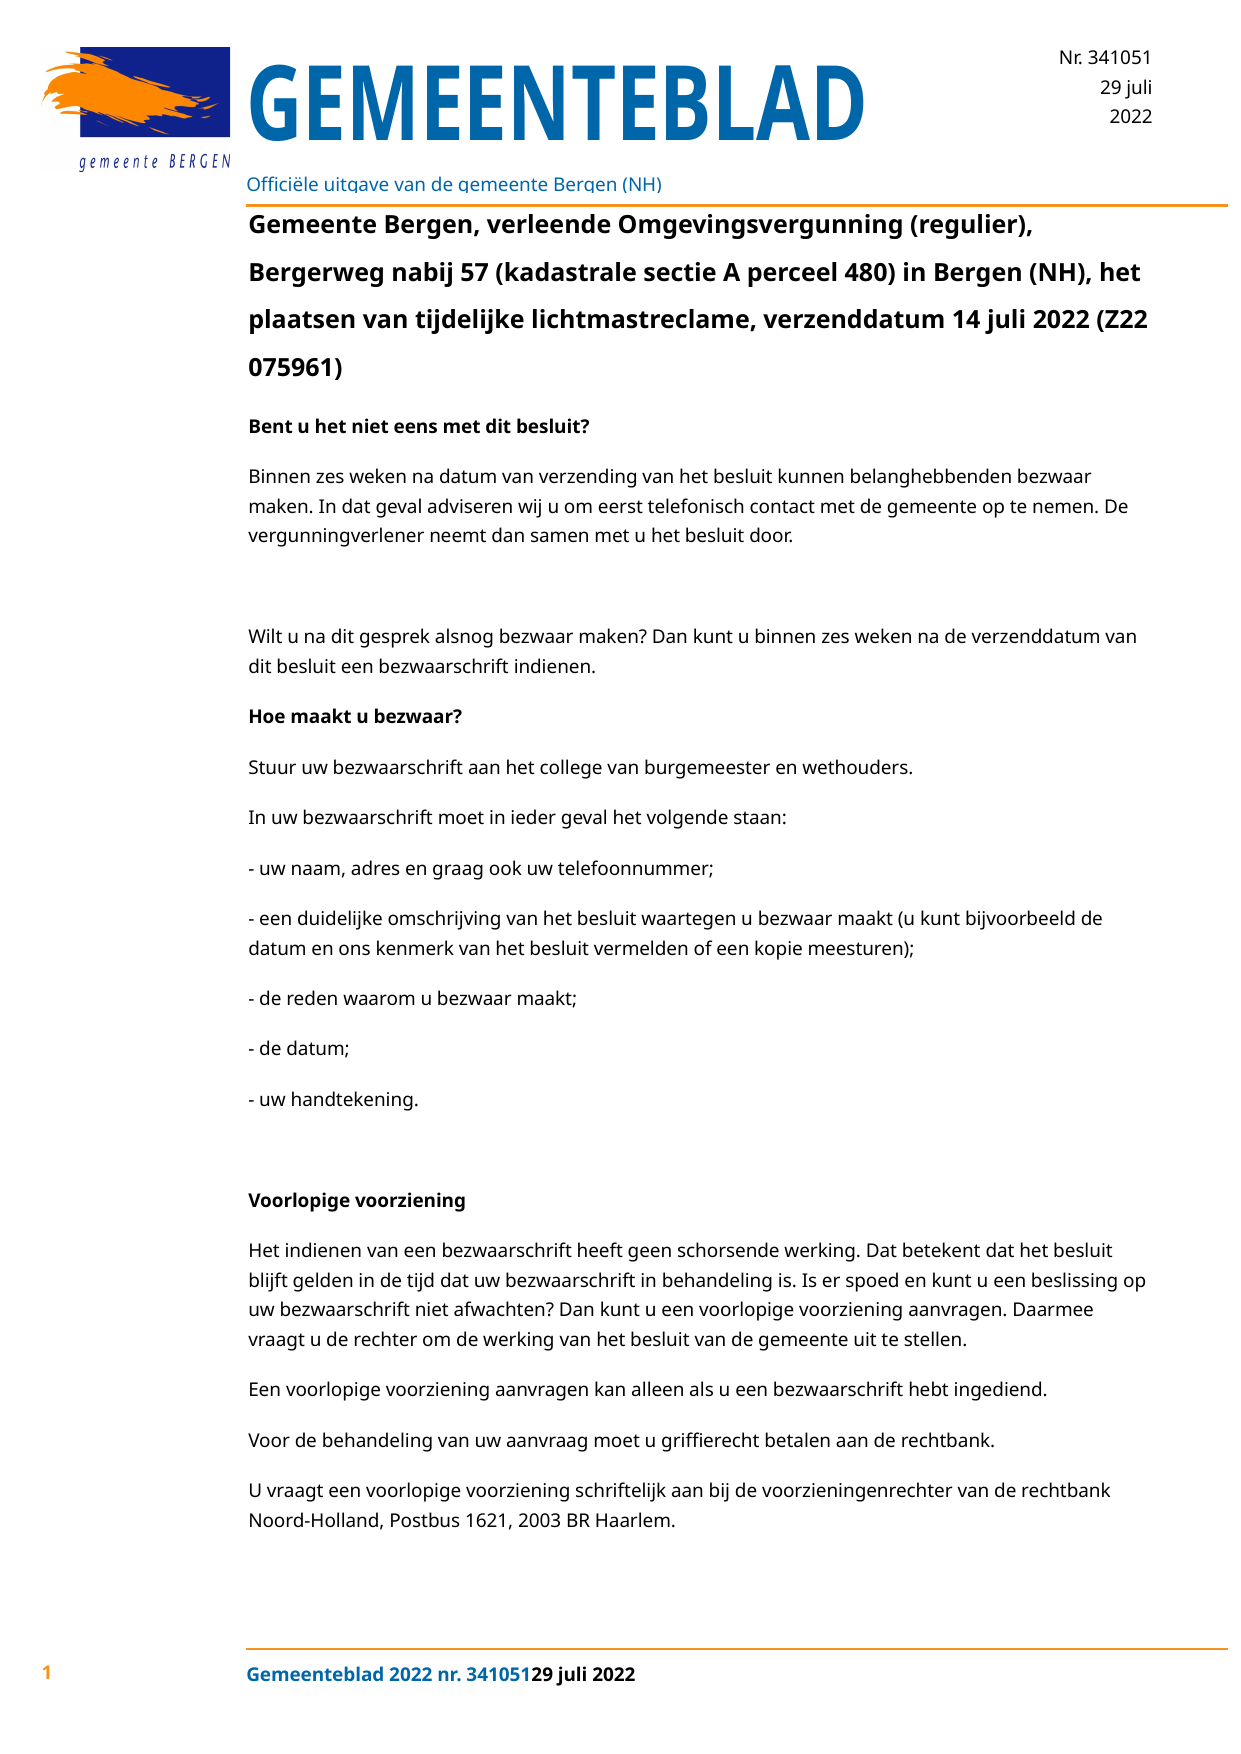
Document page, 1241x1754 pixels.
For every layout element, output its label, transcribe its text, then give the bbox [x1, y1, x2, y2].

text - de reden waarom u bezwaar maakt; [248, 985, 1152, 1011]
picture [41, 47, 231, 172]
text Voorlopige voorziening [248, 1187, 1152, 1213]
text Gemeente Bergen, verleende Omgevingsvergunning (regulier), Bergerweg nabij 57 (kadastrale sectie A perceel 480) in Bergen (NH), het plaatsen van tijdelijke lichtmastreclame, verzenddatum 14 juli 2022 (Z22 075961) [248, 207, 1152, 384]
text In uw bezwaarschrift moet in ieder geval het volgende staan: [248, 804, 1152, 830]
text Wilt u na dit gesprek alsnog bezwaar maken? Dan kunt u binnen zes weken na de verzenddatum van dit besluit een bezwaarschrift indienen. [248, 623, 1152, 679]
text - een duidelijke omschrijving van het besluit waartegen u bezwaar maakt (u kunt bijvoorbeeld de datum en ons kenmerk van het besluit vermelden of een kopie meesturen); [248, 905, 1152, 961]
text - de datum; [248, 1036, 1152, 1061]
text - uw handtekening. [248, 1086, 1152, 1112]
text Hoe maakt u bezwaar? [248, 703, 1152, 729]
text U vraagt een voorlopige voorziening schriftelijk aan bij de voorzieningenrechter van de rechtbank Noord-Holland, Postbus 1621, 2003 BR Haarlem. [248, 1477, 1152, 1533]
text Bent u het niet eens met dit besluit? [248, 413, 1152, 439]
text Binnen zes weken na datum van verzending van het besluit kunnen belanghebbenden bezwaar maken. In dat geval adviseren wij u om eerst telefonisch contact met de gemeente op te nemen. De vergunningverlener neemt dan samen met u het besluit door. [248, 463, 1152, 548]
text - uw naam, adres en graag ook uw telefoonnummer; [248, 855, 1152, 881]
text Voor de behandeling van uw aanvraag moet u griffierecht betalen aan de rechtbank. [248, 1427, 1152, 1453]
text Stuur uw bezwaarschrift aan het college van burgemeester en wethouders. [248, 754, 1152, 780]
text Het indienen van een bezwaarschrift heeft geen schorsende werking. Dat betekent dat het besluit blijft gelden in de tijd dat uw bezwaarschrift in behandeling is. Is er spoed en kunt u een beslissing op uw bezwaarschrift niet afwachten? Dan kunt u een voorlopige voorziening aanvragen. Daarmee vraagt u de rechter om de werking van het besluit van de gemeente uit te stellen. [248, 1237, 1152, 1352]
text Een voorlopige voorziening aanvragen kan alleen als u een bezwaarschrift hebt ingediend. [248, 1376, 1152, 1402]
